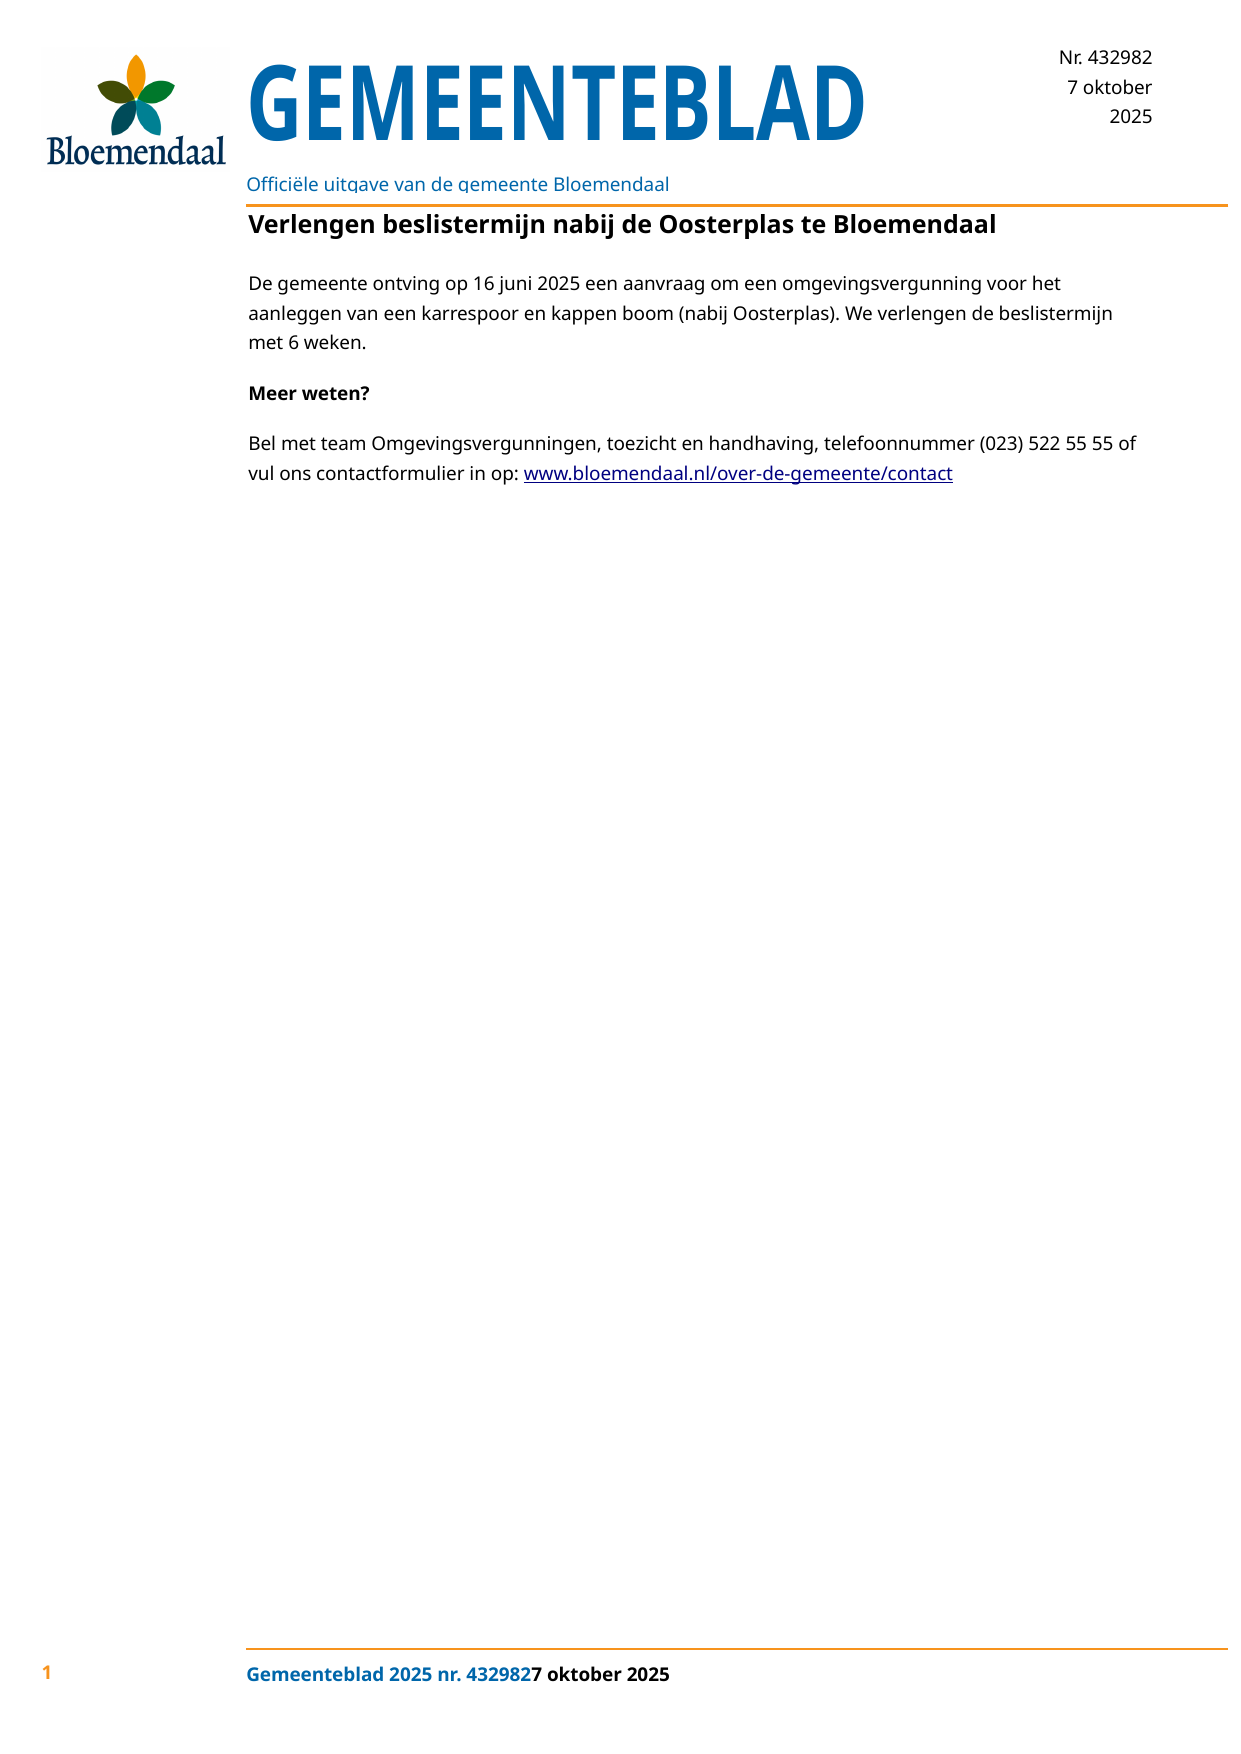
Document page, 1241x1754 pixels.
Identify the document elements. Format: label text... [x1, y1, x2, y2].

text Bel met team Omgevingsvergunningen, toezicht en handhaving, telefoonnummer (023) 522 55 55 of vul ons contactformulier in op: www.bloemendaal.nl/over-de-gemeente/contact [248, 430, 1152, 486]
text Verlengen beslistermijn nabij de Oosterplas te Bloemendaal [248, 207, 1152, 241]
text De gemeente ontving op 16 juni 2025 een aanvraag om een omgevingsvergunning voor het aanleggen van een karrespoor en kappen boom (nabij Oosterplas). We verlengen de beslistermijn met 6 weken. [248, 270, 1152, 355]
picture [41, 47, 231, 172]
text Meer weten? [248, 380, 1152, 406]
